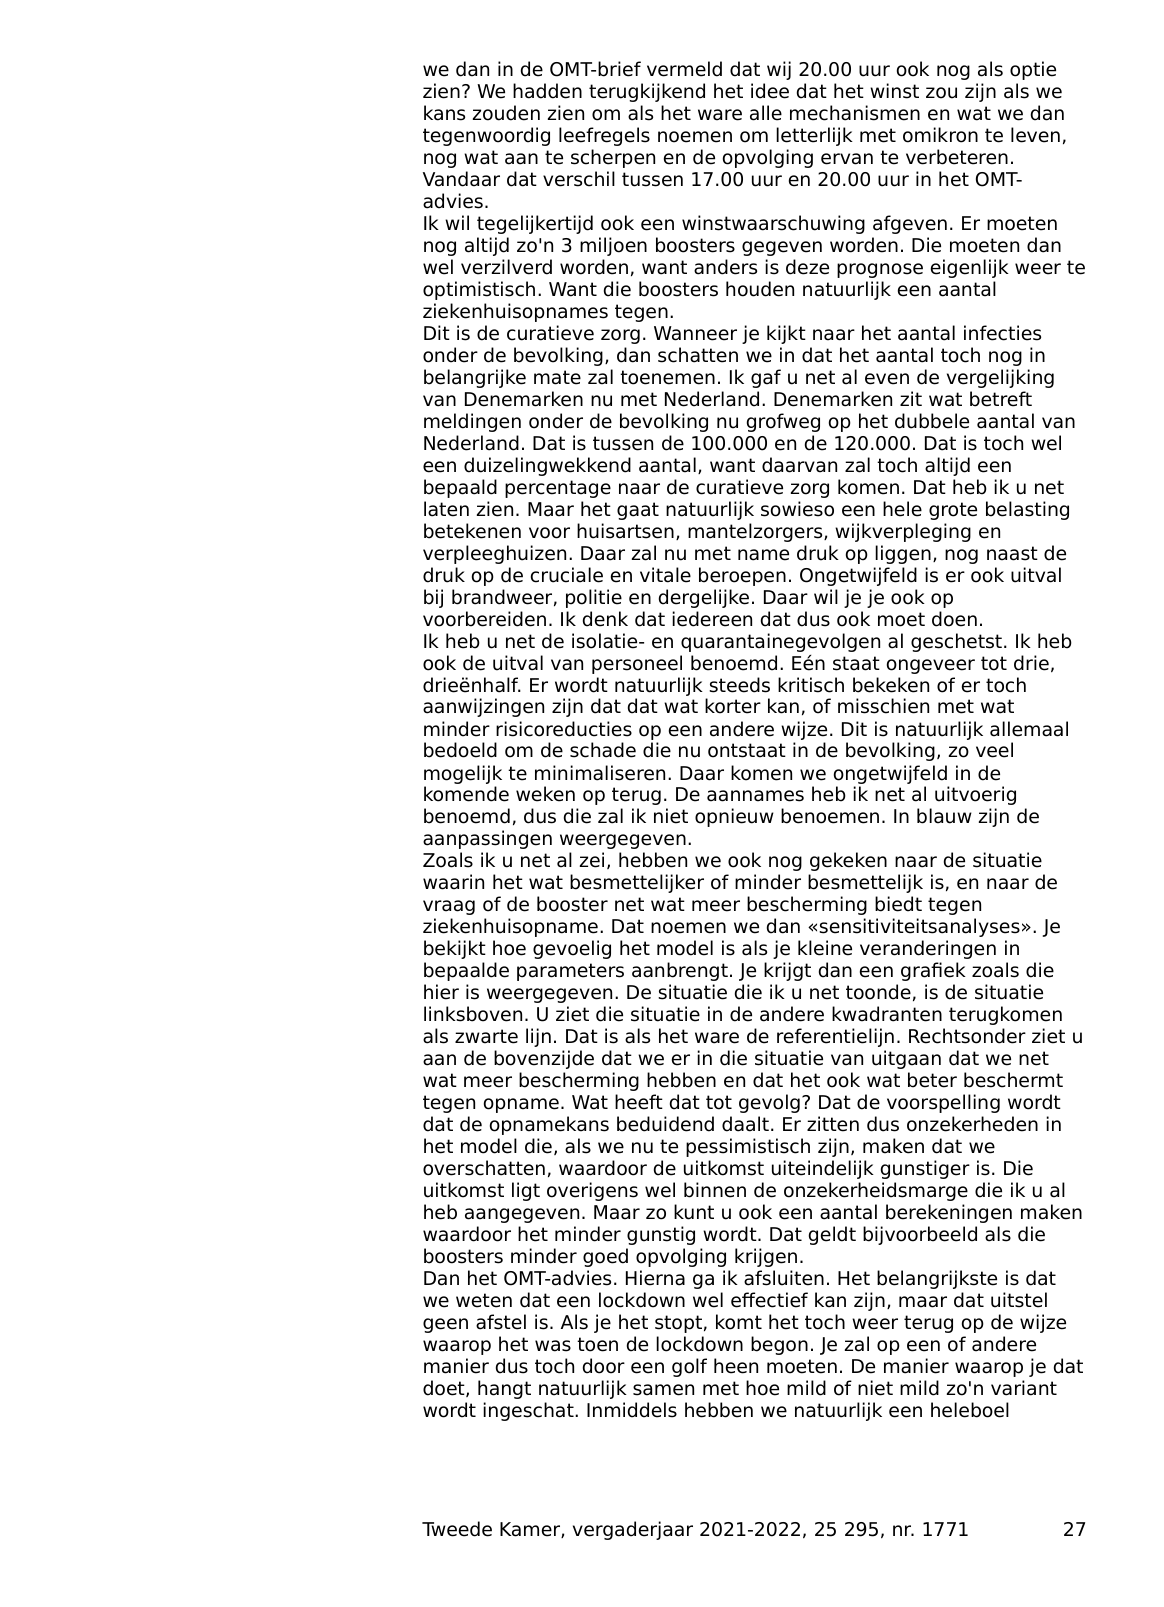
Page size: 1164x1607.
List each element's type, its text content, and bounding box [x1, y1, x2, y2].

text Ik wil tegelijkertijd ook een winstwaarschuwing afgeven. Er moeten nog altijd zo'n 3 miljoen boosters gegeven worden. Die moeten dan wel verzilverd worden, want anders is deze prognose eigenlijk weer te optimistisch. Want die boosters houden natuurlijk een aantal ziekenhuisopnames tegen. [422, 213, 1087, 323]
text Dan het OMT-advies. Hierna ga ik afsluiten. Het belangrijkste is dat we weten dat een lockdown wel effectief kan zijn, maar dat uitstel geen afstel is. Als je het stopt, komt het toch weer terug op de wijze waarop het was toen de lockdown begon. Je zal op een of andere manier dus toch door een golf heen moeten. De manier waarop je dat doet, hangt natuurlijk samen met hoe mild of niet mild zo'n variant wordt ingeschat. Inmiddels hebben we natuurlijk een heleboel [422, 1268, 1087, 1422]
text Dit is de curatieve zorg. Wanneer je kijkt naar het aantal infecties onder de bevolking, dan schatten we in dat het aantal toch nog in belangrijke mate zal toenemen. Ik gaf u net al even de vergelijking van Denemarken nu met Nederland. Denemarken zit wat betreft meldingen onder de bevolking nu grofweg op het dubbele aantal van Nederland. Dat is tussen de 100.000 en de 120.000. Dat is toch wel een duizelingwekkend aantal, want daarvan zal toch altijd een bepaald percentage naar de curatieve zorg komen. Dat heb ik u net laten zien. Maar het gaat natuurlijk sowieso een hele grote belasting betekenen voor huisartsen, mantelzorgers, wijkverpleging en verpleeghuizen. Daar zal nu met name druk op liggen, nog naast de druk op de cruciale en vitale beroepen. Ongetwijfeld is er ook uitval bij brandweer, politie en dergelijke. Daar wil je je ook op voorbereiden. Ik denk dat iedereen dat dus ook moet doen. [422, 323, 1087, 631]
text Ik heb u net de isolatie- en quarantainegevolgen al geschetst. Ik heb ook de uitval van personeel benoemd. Eén staat ongeveer tot drie, drieënhalf. Er wordt natuurlijk steeds kritisch bekeken of er toch aanwijzingen zijn dat dat wat korter kan, of misschien met wat minder risicoreducties op een andere wijze. Dit is natuurlijk allemaal bedoeld om de schade die nu ontstaat in de bevolking, zo veel mogelijk te minimaliseren. Daar komen we ongetwijfeld in de komende weken op terug. De aannames heb ik net al uitvoerig benoemd, dus die zal ik niet opnieuw benoemen. In blauw zijn de aanpassingen weergegeven. [422, 631, 1087, 850]
text Zoals ik u net al zei, hebben we ook nog gekeken naar de situatie waarin het wat besmettelijker of minder besmettelijk is, en naar de vraag of de booster net wat meer bescherming biedt tegen ziekenhuisopname. Dat noemen we dan «sensitiviteitsanalyses». Je bekijkt hoe gevoelig het model is als je kleine veranderingen in bepaalde parameters aanbrengt. Je krijgt dan een grafiek zoals die hier is weergegeven. De situatie die ik u net toonde, is de situatie linksboven. U ziet die situatie in de andere kwadranten terugkomen als zwarte lijn. Dat is als het ware de referentielijn. Rechtsonder ziet u aan de bovenzijde dat we er in die situatie van uitgaan dat we net wat meer bescherming hebben en dat het ook wat beter beschermt tegen opname. Wat heeft dat tot gevolg? Dat de voorspelling wordt dat de opnamekans beduidend daalt. Er zitten dus onzekerheden in het model die, als we nu te pessimistisch zijn, maken dat we overschatten, waardoor de uitkomst uiteindelijk gunstiger is. Die uitkomst ligt overigens wel binnen de onzekerheidsmarge die ik u al heb aangegeven. Maar zo kunt u ook een aantal berekeningen maken waardoor het minder gunstig wordt. Dat geldt bijvoorbeeld als die boosters minder goed opvolging krijgen. [422, 850, 1087, 1268]
text we dan in de OMT-brief vermeld dat wij 20.00 uur ook nog als optie zien? We hadden terugkijkend het idee dat het winst zou zijn als we kans zouden zien om als het ware alle mechanismen en wat we dan tegenwoordig leefregels noemen om letterlijk met omikron te leven, nog wat aan te scherpen en de opvolging ervan te verbeteren. Vandaar dat verschil tussen 17.00 uur en 20.00 uur in het OMT-advies. [422, 59, 1087, 213]
